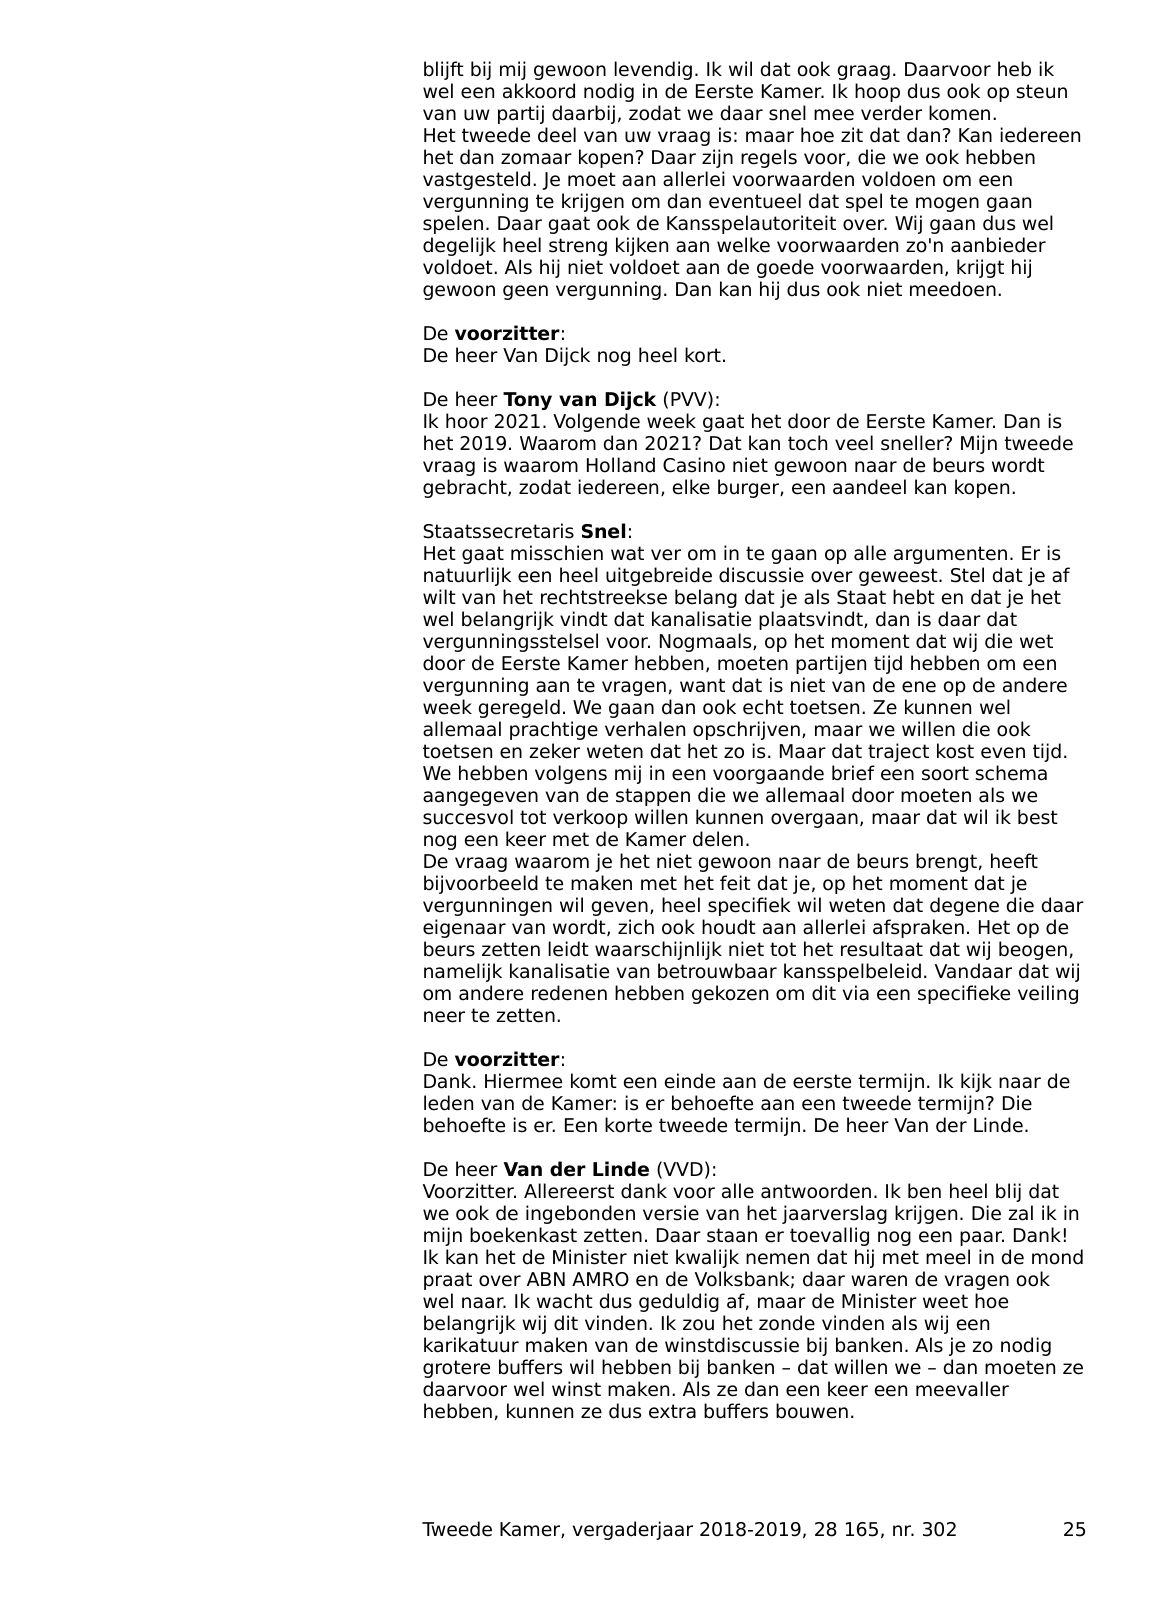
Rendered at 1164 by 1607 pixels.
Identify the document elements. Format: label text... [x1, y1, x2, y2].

text Staatssecretaris Snel: [422, 521, 1087, 543]
text De voorzitter: [422, 323, 1087, 345]
text De vraag waarom je het niet gewoon naar de beurs brengt, heeft bijvoorbeeld te maken met het feit dat je, op het moment dat je vergunningen wil geven, heel specifiek wil weten dat degene die daar eigenaar van wordt, zich ook houdt aan allerlei afspraken. Het op de beurs zetten leidt waarschijnlijk niet tot het resultaat dat wij beogen, namelijk kanalisatie van betrouwbaar kansspelbeleid. Vandaar dat wij om andere redenen hebben gekozen om dit via een specifieke veiling neer te zetten. [422, 851, 1087, 1027]
text Ik hoor 2021. Volgende week gaat het door de Eerste Kamer. Dan is het 2019. Waarom dan 2021? Dat kan toch veel sneller? Mijn tweede vraag is waarom Holland Casino niet gewoon naar de beurs wordt gebracht, zodat iedereen, elke burger, een aandeel kan kopen. [422, 411, 1087, 499]
text Voorzitter. Allereerst dank voor alle antwoorden. Ik ben heel blij dat we ook de ingebonden versie van het jaarverslag krijgen. Die zal ik in mijn boekenkast zetten. Daar staan er toevallig nog een paar. Dank! [422, 1181, 1087, 1247]
text De heer Van der Linde (VVD): [422, 1159, 1087, 1181]
text Dank. Hiermee komt een einde aan de eerste termijn. Ik kijk naar de leden van de Kamer: is er behoefte aan een tweede termijn? Die behoefte is er. Een korte tweede termijn. De heer Van der Linde. [422, 1071, 1087, 1137]
text Het tweede deel van uw vraag is: maar hoe zit dat dan? Kan iedereen het dan zomaar kopen? Daar zijn regels voor, die we ook hebben vastgesteld. Je moet aan allerlei voorwaarden voldoen om een vergunning te krijgen om dan eventueel dat spel te mogen gaan spelen. Daar gaat ook de Kansspelautoriteit over. Wij gaan dus wel degelijk heel streng kijken aan welke voorwaarden zo'n aanbieder voldoet. Als hij niet voldoet aan de goede voorwaarden, krijgt hij gewoon geen vergunning. Dan kan hij dus ook niet meedoen. [422, 125, 1087, 301]
text Ik kan het de Minister niet kwalijk nemen dat hij met meel in de mond praat over ABN AMRO en de Volksbank; daar waren de vragen ook wel naar. Ik wacht dus geduldig af, maar de Minister weet hoe belangrijk wij dit vinden. Ik zou het zonde vinden als wij een karikatuur maken van de winstdiscussie bij banken. Als je zo nodig grotere buffers wil hebben bij banken – dat willen we – dan moeten ze daarvoor wel winst maken. Als ze dan een keer een meevaller hebben, kunnen ze dus extra buffers bouwen. [422, 1247, 1087, 1423]
text De voorzitter: [422, 1049, 1087, 1071]
text blijft bij mij gewoon levendig. Ik wil dat ook graag. Daarvoor heb ik wel een akkoord nodig in de Eerste Kamer. Ik hoop dus ook op steun van uw partij daarbij, zodat we daar snel mee verder komen. [422, 59, 1087, 125]
text De heer Van Dijck nog heel kort. [422, 345, 1087, 367]
text Het gaat misschien wat ver om in te gaan op alle argumenten. Er is natuurlijk een heel uitgebreide discussie over geweest. Stel dat je af wilt van het rechtstreekse belang dat je als Staat hebt en dat je het wel belangrijk vindt dat kanalisatie plaatsvindt, dan is daar dat vergunningsstelsel voor. Nogmaals, op het moment dat wij die wet door de Eerste Kamer hebben, moeten partijen tijd hebben om een vergunning aan te vragen, want dat is niet van de ene op de andere week geregeld. We gaan dan ook echt toetsen. Ze kunnen wel allemaal prachtige verhalen opschrijven, maar we willen die ook toetsen en zeker weten dat het zo is. Maar dat traject kost even tijd. We hebben volgens mij in een voorgaande brief een soort schema aangegeven van de stappen die we allemaal door moeten als we succesvol tot verkoop willen kunnen overgaan, maar dat wil ik best nog een keer met de Kamer delen. [422, 543, 1087, 851]
text De heer Tony van Dijck (PVV): [422, 389, 1087, 411]
